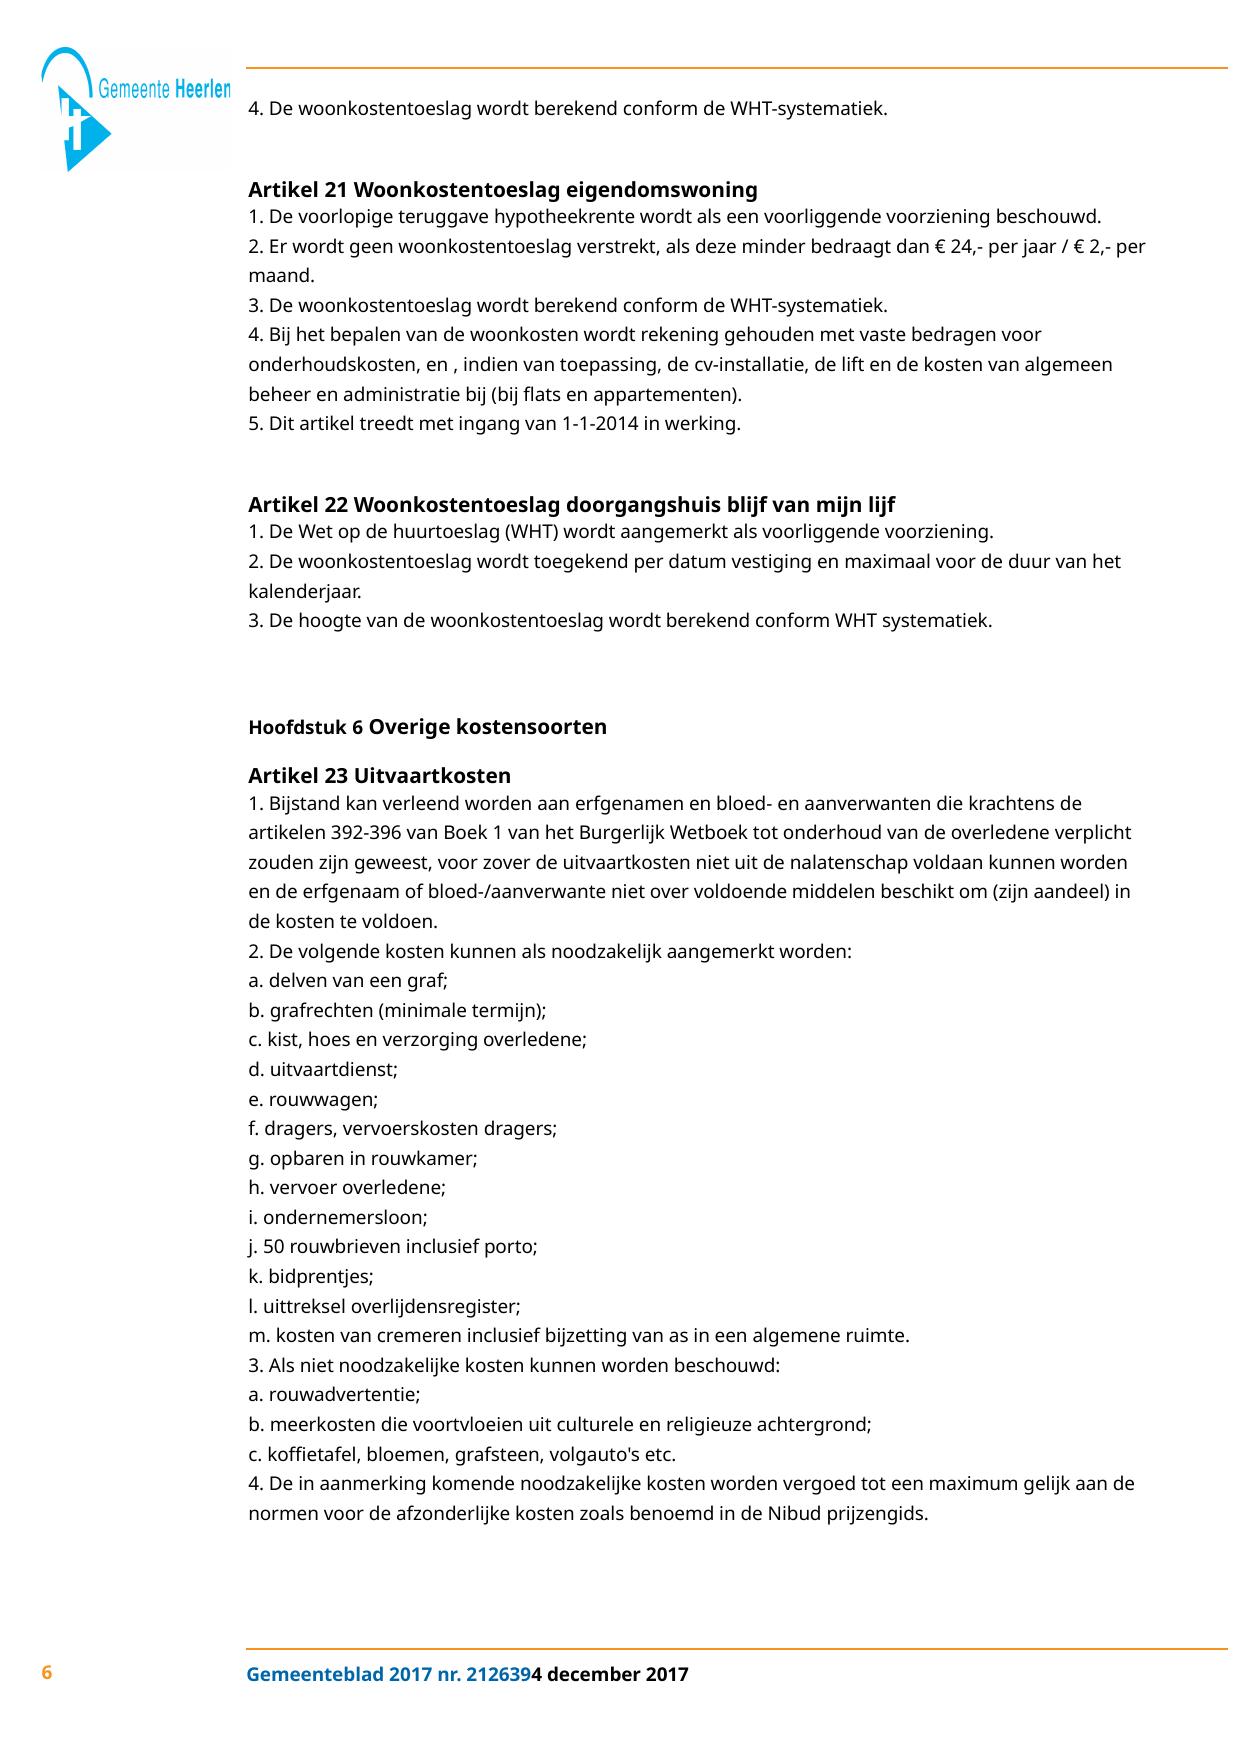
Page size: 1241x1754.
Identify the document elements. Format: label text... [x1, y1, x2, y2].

text 4. Bij het bepalen van de woonkosten wordt rekening gehouden met vaste bedragen voor onderhoudskosten, en , indien van toepassing, de cv-installatie, de lift en de kosten van algemeen beheer en administratie bij (bij flats en appartementen). [248, 322, 1152, 406]
text d. uitvaartdienst; [248, 1056, 1152, 1082]
text 5. Dit artikel treedt met ingang van 1-1-2014 in werking. [248, 410, 1152, 436]
text e. rouwwagen; [248, 1086, 1152, 1112]
text 2. De woonkostentoeslag wordt toegekend per datum vestiging en maximaal voor de duur van het kalenderjaar. [248, 548, 1152, 604]
text f. dragers, vervoerskosten dragers; [248, 1115, 1152, 1141]
text 3. De woonkostentoeslag wordt berekend conform de WHT-systematiek. [248, 292, 1152, 318]
text 3. Als niet noodzakelijke kosten kunnen worden beschouwd: [248, 1352, 1152, 1378]
text m. kosten van cremeren inclusief bijzetting van as in een algemene ruimte. [248, 1322, 1152, 1348]
text g. opbaren in rouwkamer; [248, 1145, 1152, 1171]
text b. grafrechten (minimale termijn); [248, 997, 1152, 1023]
text Artikel 22 Woonkostentoeslag doorgangshuis blijf van mijn lijf [248, 490, 1152, 519]
text h. vervoer overledene; [248, 1174, 1152, 1200]
text j. 50 rouwbrieven inclusief porto; [248, 1234, 1152, 1259]
text l. uittreksel overlijdensregister; [248, 1293, 1152, 1319]
text 1. Bijstand kan verleend worden aan erfgenamen en bloed- en aanverwanten die krachtens de artikelen 392-396 van Boek 1 van het Burgerlijk Wetboek tot onderhoud van de overledene verplicht zouden zijn geweest, voor zover de uitvaartkosten niet uit de nalatenschap voldaan kunnen worden en de erfgenaam of bloed-/aanverwante niet over voldoende middelen beschikt om (zijn aandeel) in de kosten te voldoen. [248, 790, 1152, 934]
text c. koffietafel, bloemen, grafsteen, volgauto's etc. [248, 1441, 1152, 1467]
text Artikel 21 Woonkostentoeslag eigendomswoning [248, 175, 1152, 203]
text Artikel 23 Uitvaartkosten [248, 762, 1152, 790]
text 4. De in aanmerking komende noodzakelijke kosten worden vergoed tot een maximum gelijk aan de normen voor de afzonderlijke kosten zoals benoemd in de Nibud prijzengids. [248, 1470, 1152, 1526]
text Hoofdstuk 6 Overige kostensoorten [248, 712, 1152, 741]
text a. rouwadvertentie; [248, 1382, 1152, 1407]
text 2. Er wordt geen woonkostentoeslag verstrekt, als deze minder bedraagt dan € 24,- per jaar / € 2,- per maand. [248, 233, 1152, 288]
text 4. De woonkostentoeslag wordt berekend conform de WHT-systematiek. [248, 95, 1152, 121]
text b. meerkosten die voortvloeien uit culturele en religieuze achtergrond; [248, 1411, 1152, 1437]
text k. bidprentjes; [248, 1263, 1152, 1289]
text i. ondernemersloon; [248, 1204, 1152, 1230]
text 1. De voorlopige teruggave hypotheekrente wordt als een voorliggende voorziening beschouwd. [248, 203, 1152, 229]
text 1. De Wet op de huurtoeslag (WHT) wordt aangemerkt als voorliggende voorziening. [248, 519, 1152, 544]
text 3. De hoogte van de woonkostentoeslag wordt berekend conform WHT systematiek. [248, 607, 1152, 633]
text c. kist, hoes en verzorging overledene; [248, 1027, 1152, 1052]
text a. delven van een graf; [248, 967, 1152, 993]
text 2. De volgende kosten kunnen als noodzakelijk aangemerkt worden: [248, 938, 1152, 964]
picture [41, 47, 58, 70]
picture [41, 47, 231, 172]
